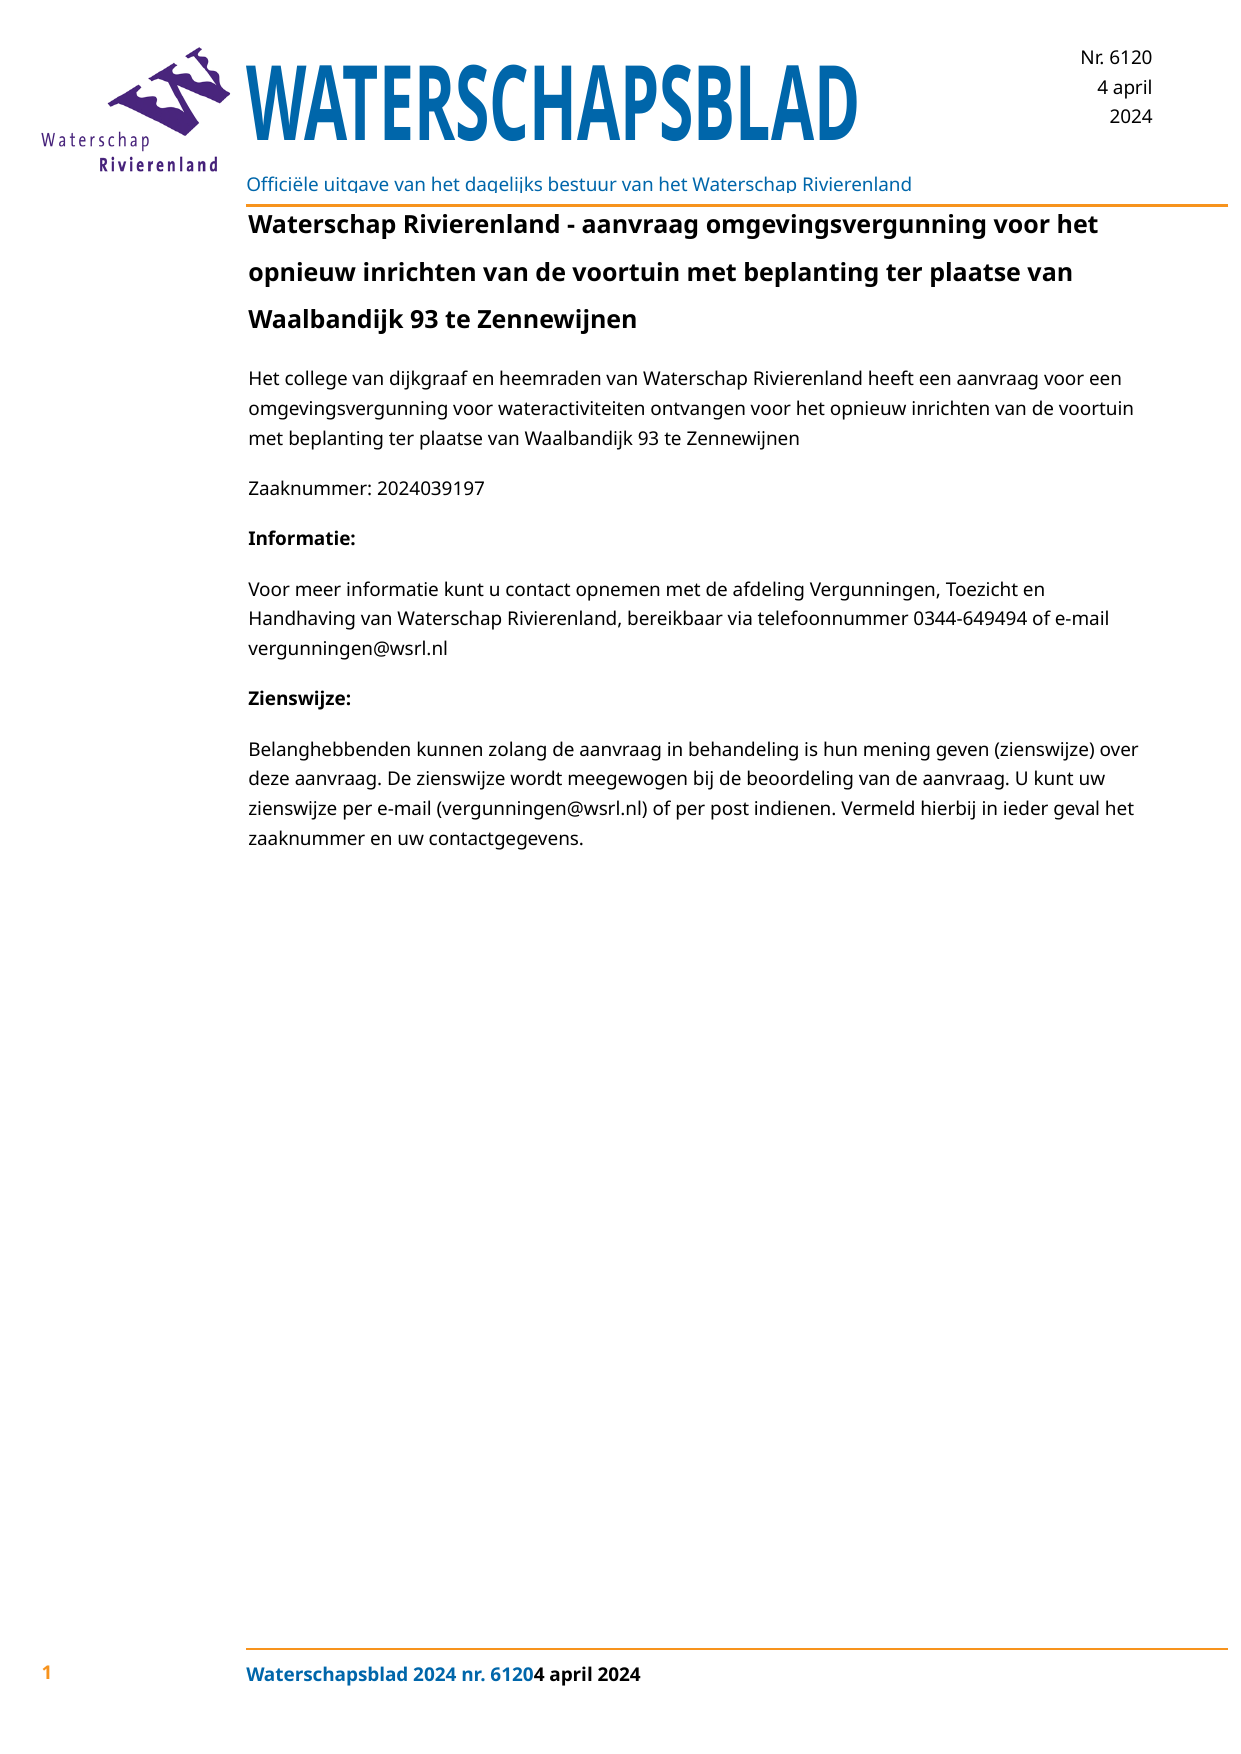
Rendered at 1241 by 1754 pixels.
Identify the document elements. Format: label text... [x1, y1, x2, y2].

text Zaaknummer: 2024039197 [248, 475, 1152, 501]
text Informatie: [248, 526, 1152, 551]
picture [41, 47, 231, 172]
text Waterschap Rivierenland - aanvraag omgevingsvergunning voor het opnieuw inrichten van de voortuin met beplanting ter plaatse van Waalbandijk 93 te Zennewijnen [248, 207, 1152, 336]
text Het college van dijkgraaf en heemraden van Waterschap Rivierenland heeft een aanvraag voor een omgevingsvergunning voor wateractiviteiten ontvangen voor het opnieuw inrichten van de voortuin met beplanting ter plaatse van Waalbandijk 93 te Zennewijnen [248, 366, 1152, 450]
text Zienswijze: [248, 686, 1152, 711]
text Belanghebbenden kunnen zolang de aanvraag in behandeling is hun mening geven (zienswijze) over deze aanvraag. De zienswijze wordt meegewogen bij de beoordeling van de aanvraag. U kunt uw zienswijze per e-mail (vergunningen@wsrl.nl) of per post indienen. Vermeld hierbij in ieder geval het zaaknummer en uw contactgegevens. [248, 736, 1152, 850]
text Voor meer informatie kunt u contact opnemen met de afdeling Vergunningen, Toezicht en Handhaving van Waterschap Rivierenland, bereikbaar via telefoonnummer 0344-649494 of e-mail vergunningen@wsrl.nl [248, 576, 1152, 661]
